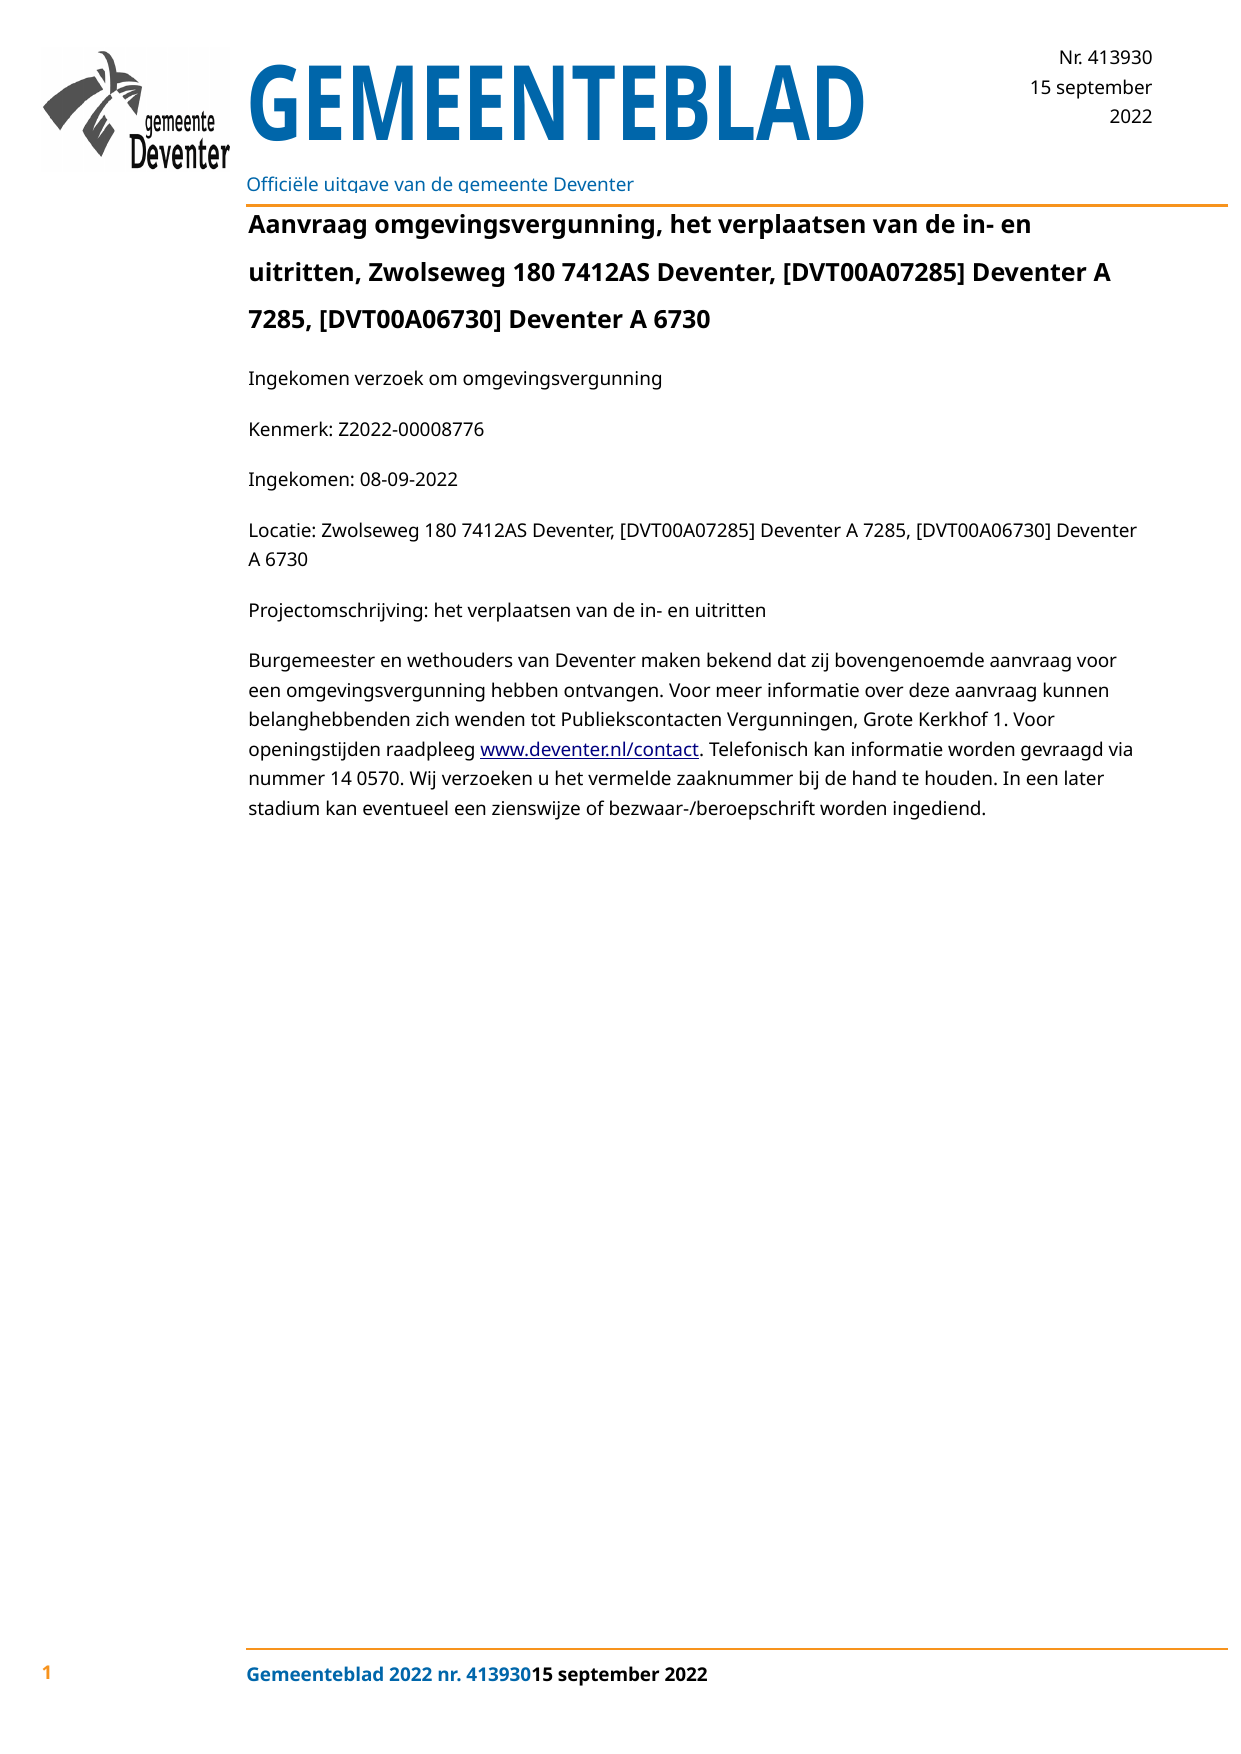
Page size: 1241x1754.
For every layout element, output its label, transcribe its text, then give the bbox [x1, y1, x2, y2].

picture [41, 47, 231, 172]
text Ingekomen: 08-09-2022 [248, 466, 1152, 492]
text Ingekomen verzoek om omgevingsvergunning [248, 366, 1152, 391]
text Locatie: Zwolseweg 180 7412AS Deventer, [DVT00A07285] Deventer A 7285, [DVT00A06730] Deventer A 6730 [248, 517, 1152, 572]
text Aanvraag omgevingsvergunning, het verplaatsen van de in- en uitritten, Zwolseweg 180 7412AS Deventer, [DVT00A07285] Deventer A 7285, [DVT00A06730] Deventer A 6730 [248, 207, 1152, 336]
text Kenmerk: Z2022-00008776 [248, 416, 1152, 442]
text Projectomschrijving: het verplaatsen van de in- en uitritten [248, 597, 1152, 622]
text Burgemeester en wethouders van Deventer maken bekend dat zij bovengenoemde aanvraag voor een omgevingsvergunning hebben ontvangen. Voor meer informatie over deze aanvraag kunnen belanghebbenden zich wenden tot Publiekscontacten Vergunningen, Grote Kerkhof 1. Voor openingstijden raadpleeg www.deventer.nl/contact. Telefonisch kan informatie worden gevraagd via nummer 14 0570. Wij verzoeken u het vermelde zaaknummer bij de hand te houden. In een later stadium kan eventueel een zienswijze of bezwaar-/beroepschrift worden ingediend. [248, 647, 1152, 821]
